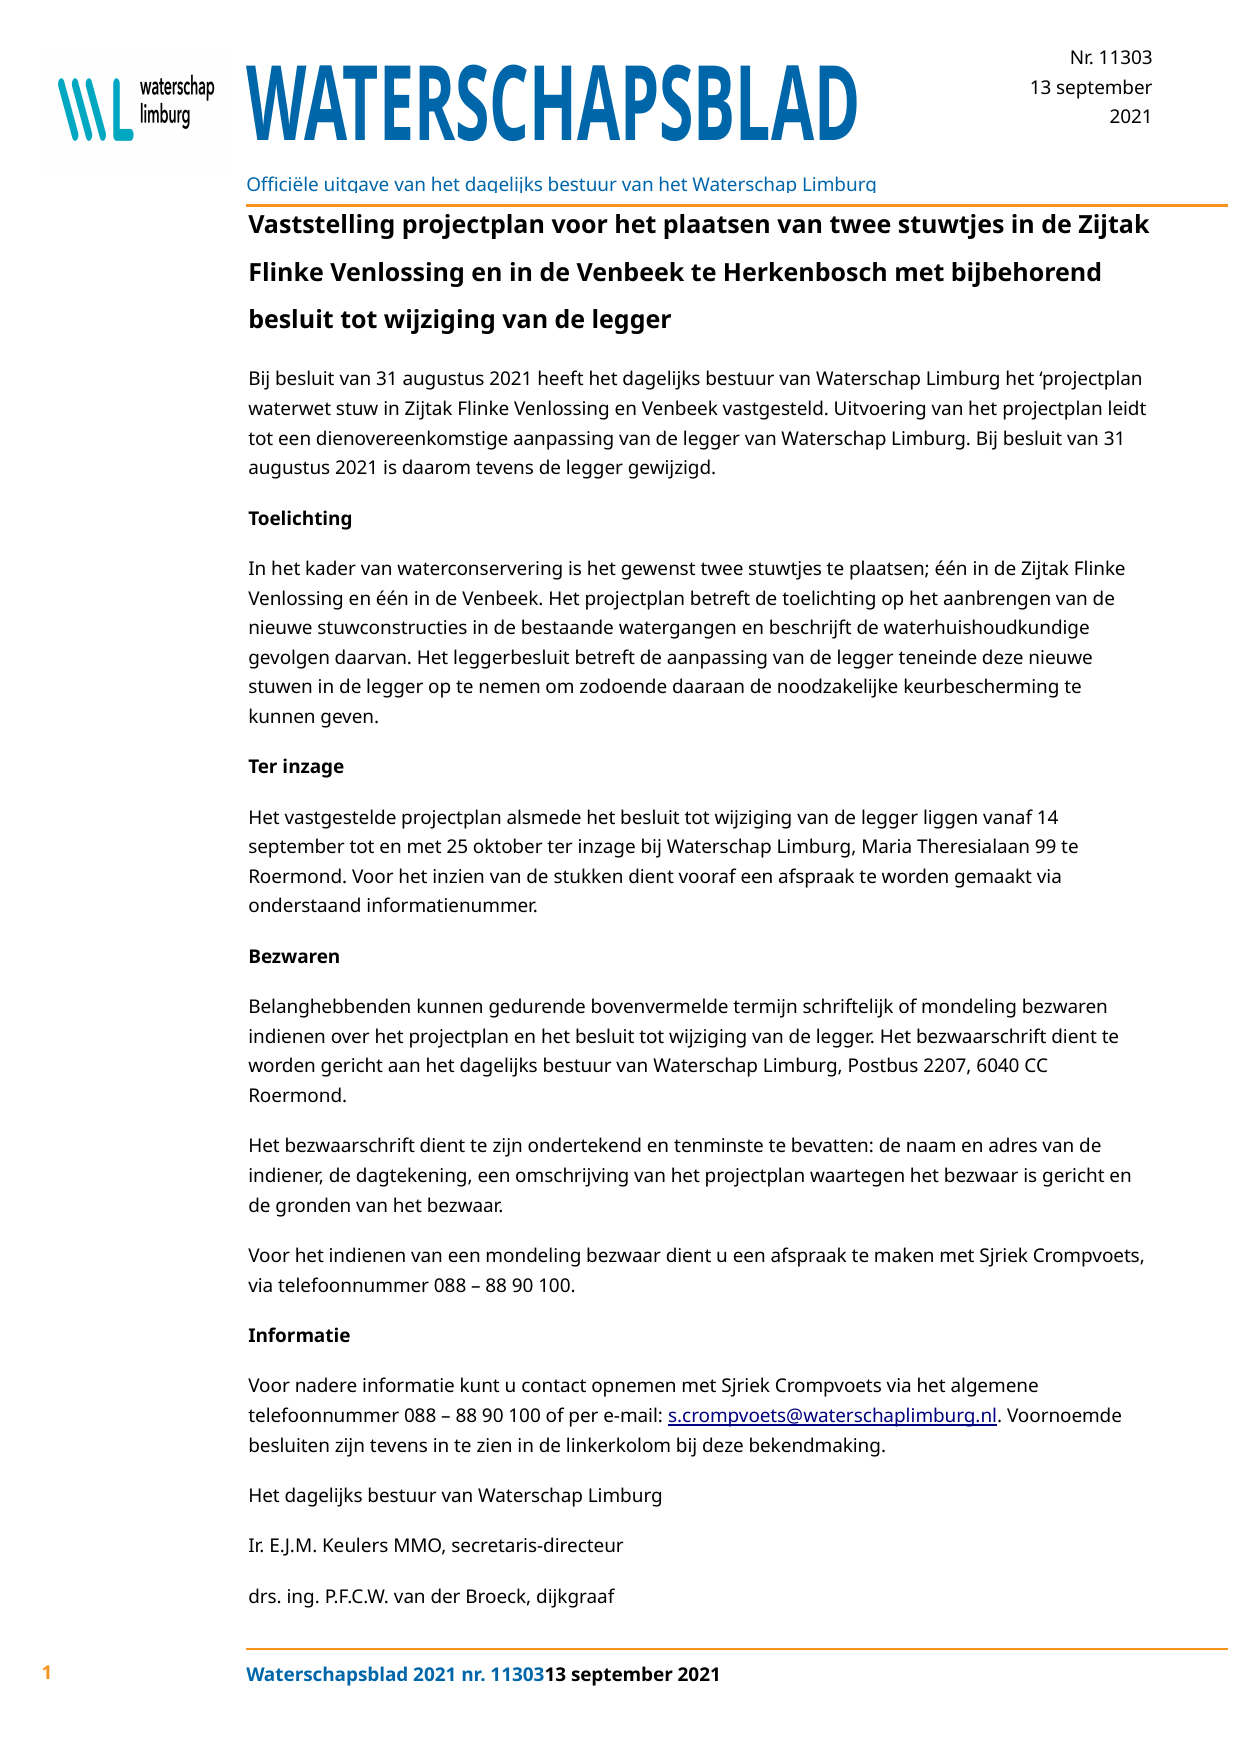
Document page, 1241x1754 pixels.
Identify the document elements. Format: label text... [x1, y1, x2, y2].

text Ter inzage [248, 753, 1152, 779]
text Ir. E.J.M. Keulers MMO, secretaris-directeur [248, 1533, 1152, 1558]
text Het bezwaarschrift dient te zijn ondertekend en tenminste te bevatten: de naam en adres van de indiener, de dagtekening, een omschrijving van het projectplan waartegen het bezwaar is gericht en de gronden van het bezwaar. [248, 1133, 1152, 1217]
text Vaststelling projectplan voor het plaatsen van twee stuwtjes in de Zijtak Flinke Venlossing en in de Venbeek te Herkenbosch met bijbehorend besluit tot wijziging van de legger [248, 207, 1152, 336]
text Het vastgestelde projectplan alsmede het besluit tot wijziging van de legger liggen vanaf 14 september tot en met 25 oktober ter inzage bij Waterschap Limburg, Maria Theresialaan 99 te Roermond. Voor het inzien van de stukken dient vooraf een afspraak te worden gemaakt via onderstaand informatienummer. [248, 804, 1152, 918]
text Voor het indienen van een mondeling bezwaar dient u een afspraak te maken met Sjriek Crompvoets, via telefoonnummer 088 – 88 90 100. [248, 1242, 1152, 1297]
text Het dagelijks bestuur van Waterschap Limburg [248, 1482, 1152, 1508]
text Bij besluit van 31 augustus 2021 heeft het dagelijks bestuur van Waterschap Limburg het ‘projectplan waterwet stuw in Zijtak Flinke Venlossing en Venbeek vastgesteld. Uitvoering van het projectplan leidt tot een dienovereenkomstige aanpassing van de legger van Waterschap Limburg. Bij besluit van 31 augustus 2021 is daarom tevens de legger gewijzigd. [248, 366, 1152, 480]
text Voor nadere informatie kunt u contact opnemen met Sjriek Crompvoets via het algemene telefoonnummer 088 – 88 90 100 of per e-mail: s.crompvoets@waterschaplimburg.nl. Voornoemde besluiten zijn tevens in te zien in de linkerkolom bij deze bekendmaking. [248, 1373, 1152, 1457]
text In het kader van waterconservering is het gewenst twee stuwtjes te plaatsen; één in de Zijtak Flinke Venlossing en één in de Venbeek. Het projectplan betreft de toelichting op het aanbrengen van de nieuwe stuwconstructies in de bestaande watergangen en beschrijft de waterhuishoudkundige gevolgen daarvan. Het leggerbesluit betreft de aanpassing van de legger teneinde deze nieuwe stuwen in de legger op te nemen om zodoende daaraan de noodzakelijke keurbescherming te kunnen geven. [248, 555, 1152, 729]
text drs. ing. P.F.C.W. van der Broeck, dijkgraaf [248, 1583, 1152, 1609]
text Belanghebbenden kunnen gedurende bovenvermelde termijn schriftelijk of mondeling bezwaren indienen over het projectplan en het besluit tot wijziging van de legger. Het bezwaarschrift dient te worden gericht aan het dagelijks bestuur van Waterschap Limburg, Postbus 2207, 6040 CC Roermond. [248, 993, 1152, 1108]
text Informatie [248, 1322, 1152, 1348]
picture [41, 47, 231, 172]
text Bezwaren [248, 943, 1152, 969]
text Toelichting [248, 505, 1152, 530]
